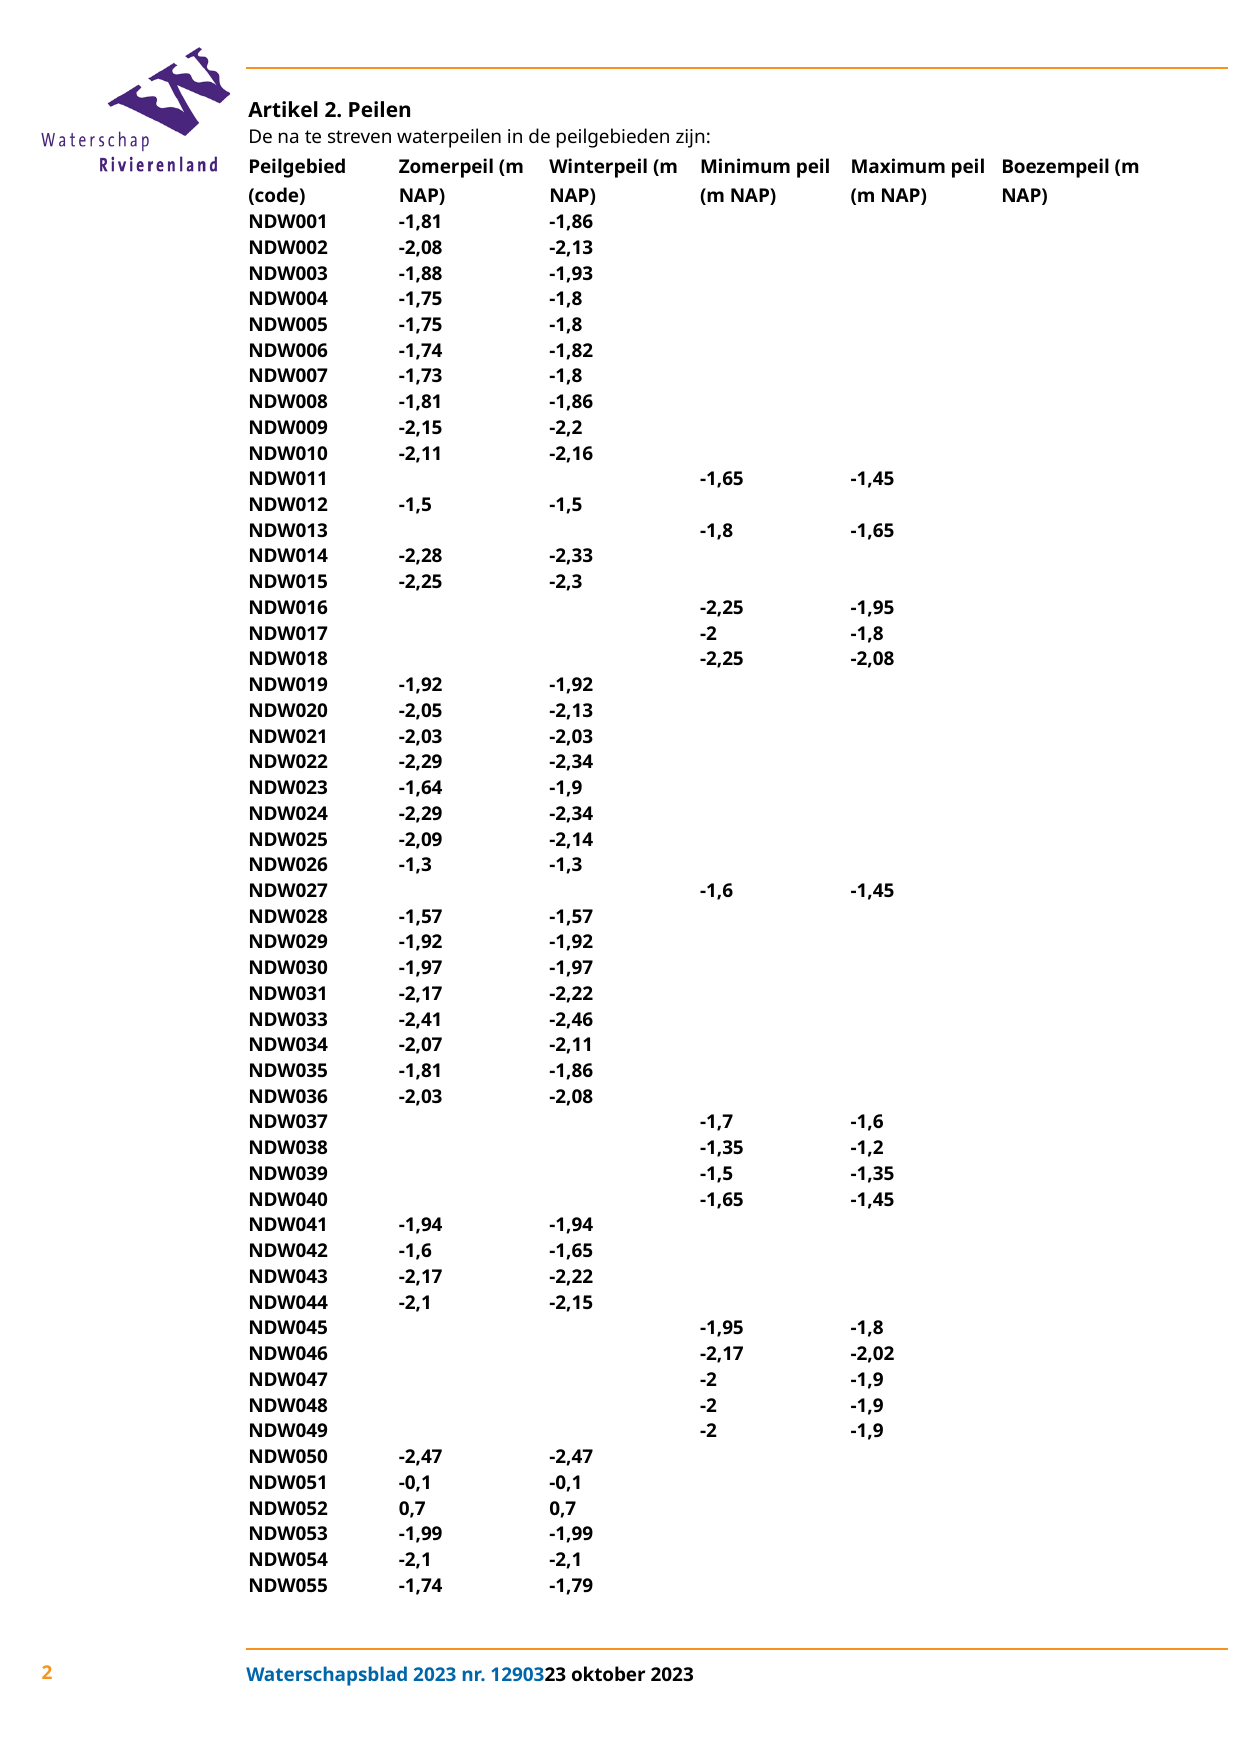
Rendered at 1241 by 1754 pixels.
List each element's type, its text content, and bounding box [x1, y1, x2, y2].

table_cell -1,65 [549, 1238, 700, 1263]
table_cell [549, 1340, 700, 1366]
table_cell NDW055 [248, 1572, 398, 1598]
table_cell -1,81 [399, 208, 549, 234]
table_cell NDW010 [248, 440, 398, 466]
table_cell -1,9 [850, 1366, 1001, 1392]
table_cell NDW049 [248, 1418, 398, 1443]
table_cell NDW003 [248, 260, 398, 285]
table_cell [549, 1160, 700, 1186]
table_cell [850, 851, 1001, 877]
table_cell [700, 1032, 850, 1057]
table_cell -2,07 [399, 1032, 549, 1057]
table_header Maximum peil (m NAP) [850, 153, 1001, 208]
table_cell [700, 774, 850, 800]
table_cell NDW044 [248, 1289, 398, 1314]
table_cell [1001, 466, 1152, 491]
table_cell [700, 851, 850, 877]
table_cell [1001, 491, 1152, 517]
table_cell -2,25 [399, 569, 549, 594]
table_cell [700, 363, 850, 388]
table_cell -1,65 [700, 466, 850, 491]
table_cell NDW050 [248, 1443, 398, 1469]
table_cell [850, 800, 1001, 826]
table_cell [850, 440, 1001, 466]
table_cell -1,6 [700, 877, 850, 903]
table_cell [1001, 208, 1152, 234]
table_cell NDW042 [248, 1238, 398, 1263]
table_cell -1,8 [700, 517, 850, 543]
table_cell [850, 543, 1001, 568]
table_cell -1,5 [700, 1160, 850, 1186]
table_cell [700, 1057, 850, 1083]
table_cell [549, 1186, 700, 1212]
table_cell [850, 337, 1001, 363]
table_cell [700, 1083, 850, 1109]
table_cell -2,17 [399, 980, 549, 1006]
table_cell -2,16 [549, 440, 700, 466]
table_cell -1,8 [549, 311, 700, 337]
table_cell [700, 311, 850, 337]
table_cell -1,97 [399, 954, 549, 980]
table_cell [1001, 1109, 1152, 1134]
table_cell [1001, 1520, 1152, 1546]
table_header Boezempeil (m NAP) [1001, 153, 1152, 208]
table_cell -1,35 [700, 1135, 850, 1160]
table_cell [1001, 1392, 1152, 1417]
table_cell [850, 749, 1001, 774]
table_cell [850, 234, 1001, 260]
table_cell -1,65 [850, 517, 1001, 543]
table_cell -1,92 [399, 671, 549, 697]
table_cell -1,2 [850, 1135, 1001, 1160]
table_cell [549, 1109, 700, 1134]
table_cell -1,45 [850, 877, 1001, 903]
table_cell [850, 723, 1001, 748]
table_cell [850, 1572, 1001, 1598]
table_cell [1001, 337, 1152, 363]
table_cell -1,57 [399, 903, 549, 929]
table_cell [1001, 311, 1152, 337]
table_cell -2,17 [700, 1340, 850, 1366]
table_cell [549, 1392, 700, 1417]
table_cell [399, 1340, 549, 1366]
table_cell -2,14 [549, 826, 700, 851]
table_cell [399, 620, 549, 646]
table_cell -2,08 [549, 1083, 700, 1109]
table_cell -1,74 [399, 1572, 549, 1598]
table_cell NDW027 [248, 877, 398, 903]
table_cell -1,65 [700, 1186, 850, 1212]
table_cell [850, 1520, 1001, 1546]
table_cell [700, 1572, 850, 1598]
table_cell -2,41 [399, 1006, 549, 1032]
table_cell NDW048 [248, 1392, 398, 1417]
table_cell [850, 1443, 1001, 1469]
table_cell [700, 337, 850, 363]
table_cell [1001, 1057, 1152, 1083]
table_cell [700, 723, 850, 748]
table_cell -1,8 [850, 620, 1001, 646]
table_cell 0,7 [399, 1495, 549, 1520]
table_cell [700, 980, 850, 1006]
table_cell [1001, 903, 1152, 929]
table_cell -1,45 [850, 466, 1001, 491]
table_cell -1,6 [399, 1238, 549, 1263]
table_cell [700, 1546, 850, 1572]
table_cell [1001, 1418, 1152, 1443]
table_cell [1001, 980, 1152, 1006]
table_cell [850, 569, 1001, 594]
table_cell NDW040 [248, 1186, 398, 1212]
table_cell [850, 954, 1001, 980]
table_cell NDW047 [248, 1366, 398, 1392]
table_cell [850, 1546, 1001, 1572]
table_cell [850, 1495, 1001, 1520]
table_cell [399, 877, 549, 903]
table_cell NDW020 [248, 697, 398, 723]
table_cell NDW043 [248, 1263, 398, 1289]
table_cell -2,25 [700, 646, 850, 671]
table_cell [1001, 1546, 1152, 1572]
table_cell [399, 466, 549, 491]
table_header Zomerpeil (m NAP) [399, 153, 549, 208]
table_cell NDW021 [248, 723, 398, 748]
table_cell -1,74 [399, 337, 549, 363]
table_cell [1001, 260, 1152, 285]
table_cell [1001, 800, 1152, 826]
table_cell -1,3 [549, 851, 700, 877]
table_cell [1001, 1366, 1152, 1392]
table_cell [850, 929, 1001, 954]
table_header Peilgebied (code) [248, 153, 398, 208]
table_cell -2,25 [700, 594, 850, 620]
table_cell [850, 414, 1001, 440]
table_cell -2,28 [399, 543, 549, 568]
table_cell [850, 1083, 1001, 1109]
table_cell [700, 749, 850, 774]
table_cell NDW011 [248, 466, 398, 491]
table_cell [850, 1006, 1001, 1032]
table_cell [399, 1109, 549, 1134]
table_cell [549, 517, 700, 543]
table_cell -1,9 [850, 1418, 1001, 1443]
table_cell [1001, 620, 1152, 646]
table_cell [399, 1135, 549, 1160]
table_cell -1,5 [399, 491, 549, 517]
table_cell [850, 491, 1001, 517]
table_cell NDW006 [248, 337, 398, 363]
table_cell [700, 1238, 850, 1263]
table_cell NDW025 [248, 826, 398, 851]
table_cell [1001, 1186, 1152, 1212]
table_cell [1001, 569, 1152, 594]
table_cell [700, 1263, 850, 1289]
table_cell -1,5 [549, 491, 700, 517]
table_cell NDW033 [248, 1006, 398, 1032]
table_cell -1,64 [399, 774, 549, 800]
table_cell [549, 594, 700, 620]
table_cell [1001, 1443, 1152, 1469]
table_cell NDW014 [248, 543, 398, 568]
table_cell [1001, 929, 1152, 954]
table_cell [700, 1443, 850, 1469]
table_cell NDW053 [248, 1520, 398, 1546]
table_cell NDW023 [248, 774, 398, 800]
table_cell [700, 800, 850, 826]
table_cell NDW046 [248, 1340, 398, 1366]
table_cell [700, 1520, 850, 1546]
table_cell NDW022 [248, 749, 398, 774]
table_cell NDW054 [248, 1546, 398, 1572]
table_cell [850, 1238, 1001, 1263]
table_cell [850, 980, 1001, 1006]
table_cell -1,75 [399, 285, 549, 311]
table_cell [700, 440, 850, 466]
table_cell -1,82 [549, 337, 700, 363]
table_cell [399, 1315, 549, 1340]
table_cell NDW009 [248, 414, 398, 440]
table_cell -1,92 [549, 929, 700, 954]
table_cell [850, 1263, 1001, 1289]
table_cell -1,93 [549, 260, 700, 285]
table_cell [399, 646, 549, 671]
table_cell [700, 569, 850, 594]
table_cell -1,81 [399, 1057, 549, 1083]
table_cell -2 [700, 620, 850, 646]
table_cell [399, 517, 549, 543]
table_cell -2,17 [399, 1263, 549, 1289]
table_cell [700, 388, 850, 414]
table_cell [850, 260, 1001, 285]
table_cell -0,1 [399, 1469, 549, 1495]
table_cell -1,57 [549, 903, 700, 929]
table_cell -1,92 [399, 929, 549, 954]
table_cell -2,34 [549, 800, 700, 826]
table_cell -2 [700, 1418, 850, 1443]
table_cell [850, 1212, 1001, 1237]
table_cell [850, 903, 1001, 929]
table_cell NDW037 [248, 1109, 398, 1134]
table_cell [1001, 414, 1152, 440]
table_cell [1001, 1212, 1152, 1237]
table_cell -1,8 [549, 363, 700, 388]
table_cell -2,11 [399, 440, 549, 466]
table_cell [700, 1495, 850, 1520]
picture [41, 47, 231, 172]
table_cell -2,33 [549, 543, 700, 568]
table_cell [700, 414, 850, 440]
table_cell [549, 1366, 700, 1392]
table_cell -2,02 [850, 1340, 1001, 1366]
table_cell NDW015 [248, 569, 398, 594]
table_header Minimum peil (m NAP) [700, 153, 850, 208]
table_cell NDW026 [248, 851, 398, 877]
table_cell -1,35 [850, 1160, 1001, 1186]
table_cell [549, 1418, 700, 1443]
table_cell [1001, 774, 1152, 800]
table_cell -2,08 [399, 234, 549, 260]
table_cell [700, 954, 850, 980]
table_cell [850, 311, 1001, 337]
table_cell NDW005 [248, 311, 398, 337]
table_cell [850, 826, 1001, 851]
table_cell 0,7 [549, 1495, 700, 1520]
table_cell [549, 466, 700, 491]
table_cell [700, 260, 850, 285]
table_cell [700, 903, 850, 929]
table_cell [1001, 234, 1152, 260]
table_cell [399, 1366, 549, 1392]
table_cell -1,8 [549, 285, 700, 311]
table_cell -2,1 [399, 1289, 549, 1314]
table_cell NDW018 [248, 646, 398, 671]
table_cell NDW017 [248, 620, 398, 646]
table_cell -2,29 [399, 800, 549, 826]
table_cell [1001, 1495, 1152, 1520]
table_cell [1001, 1006, 1152, 1032]
table_cell -2,13 [549, 234, 700, 260]
table_cell [549, 620, 700, 646]
table_cell NDW036 [248, 1083, 398, 1109]
table_cell NDW038 [248, 1135, 398, 1160]
table_cell [700, 1212, 850, 1237]
table_cell -2,34 [549, 749, 700, 774]
table_cell -1,86 [549, 208, 700, 234]
table_cell -1,95 [850, 594, 1001, 620]
table_cell [1001, 1083, 1152, 1109]
table_cell [700, 285, 850, 311]
table_cell [1001, 1315, 1152, 1340]
table_cell NDW039 [248, 1160, 398, 1186]
table_cell -2,03 [399, 723, 549, 748]
table_cell -2 [700, 1366, 850, 1392]
table_cell -2,46 [549, 1006, 700, 1032]
table_cell -1,99 [399, 1520, 549, 1546]
table_cell [850, 285, 1001, 311]
table_cell [1001, 749, 1152, 774]
table_cell [1001, 388, 1152, 414]
table_cell [399, 1392, 549, 1417]
table_cell -1,73 [399, 363, 549, 388]
table_cell [700, 1289, 850, 1314]
table_cell -1,97 [549, 954, 700, 980]
table_cell [850, 363, 1001, 388]
table_cell NDW051 [248, 1469, 398, 1495]
table_cell NDW030 [248, 954, 398, 980]
table_cell [1001, 543, 1152, 568]
table_cell -1,92 [549, 671, 700, 697]
table_cell -2,22 [549, 1263, 700, 1289]
table_cell NDW012 [248, 491, 398, 517]
table_cell [1001, 285, 1152, 311]
table_cell NDW029 [248, 929, 398, 954]
table_cell [1001, 440, 1152, 466]
table_cell NDW004 [248, 285, 398, 311]
table_cell [850, 1032, 1001, 1057]
table_cell [1001, 697, 1152, 723]
table_cell [850, 208, 1001, 234]
table_cell -1,3 [399, 851, 549, 877]
table_cell NDW001 [248, 208, 398, 234]
table_cell [1001, 671, 1152, 697]
table_cell -1,75 [399, 311, 549, 337]
table_cell [549, 877, 700, 903]
table_cell -2,03 [549, 723, 700, 748]
table_cell NDW013 [248, 517, 398, 543]
table_cell -1,86 [549, 1057, 700, 1083]
table_cell NDW034 [248, 1032, 398, 1057]
table_cell NDW024 [248, 800, 398, 826]
table_cell -2,11 [549, 1032, 700, 1057]
table_cell -2,47 [399, 1443, 549, 1469]
table_cell [850, 671, 1001, 697]
table_cell [1001, 954, 1152, 980]
table_cell -2,29 [399, 749, 549, 774]
table_cell NDW028 [248, 903, 398, 929]
table_cell [1001, 1032, 1152, 1057]
table_cell NDW019 [248, 671, 398, 697]
table_cell [1001, 1340, 1152, 1366]
table_cell -2,08 [850, 646, 1001, 671]
table_cell -1,99 [549, 1520, 700, 1546]
table_cell [549, 1135, 700, 1160]
table_cell [1001, 1135, 1152, 1160]
table_header Winterpeil (m NAP) [549, 153, 700, 208]
table_cell -1,94 [549, 1212, 700, 1237]
table_cell -1,88 [399, 260, 549, 285]
table_cell [1001, 646, 1152, 671]
table_cell [850, 1469, 1001, 1495]
table_cell [700, 208, 850, 234]
table_cell [1001, 877, 1152, 903]
table_cell [1001, 723, 1152, 748]
table_cell [700, 491, 850, 517]
table_cell NDW007 [248, 363, 398, 388]
table_cell [399, 1160, 549, 1186]
table_cell NDW016 [248, 594, 398, 620]
table_cell [700, 543, 850, 568]
table_cell -1,6 [850, 1109, 1001, 1134]
table_cell NDW041 [248, 1212, 398, 1237]
table_cell [1001, 1238, 1152, 1263]
table_cell [1001, 851, 1152, 877]
table_cell -1,45 [850, 1186, 1001, 1212]
table_cell [850, 1057, 1001, 1083]
table_cell -2,47 [549, 1443, 700, 1469]
table_cell [1001, 826, 1152, 851]
table_cell [700, 1006, 850, 1032]
table_cell -1,7 [700, 1109, 850, 1134]
table_cell -1,8 [850, 1315, 1001, 1340]
table_cell -1,79 [549, 1572, 700, 1598]
table_cell [850, 774, 1001, 800]
table_cell -2,03 [399, 1083, 549, 1109]
table_cell [399, 1418, 549, 1443]
table_cell -2,3 [549, 569, 700, 594]
table_cell -2,2 [549, 414, 700, 440]
table_cell [700, 671, 850, 697]
table_cell [1001, 517, 1152, 543]
table_cell -2,05 [399, 697, 549, 723]
table_cell NDW031 [248, 980, 398, 1006]
table_cell [1001, 594, 1152, 620]
table_cell -2,15 [399, 414, 549, 440]
table_cell -1,94 [399, 1212, 549, 1237]
table_cell [1001, 1263, 1152, 1289]
table_cell NDW045 [248, 1315, 398, 1340]
table_cell [399, 594, 549, 620]
table_cell -0,1 [549, 1469, 700, 1495]
table_cell -1,9 [850, 1392, 1001, 1417]
table_cell -2,13 [549, 697, 700, 723]
table_cell -1,81 [399, 388, 549, 414]
table_cell -2,1 [549, 1546, 700, 1572]
table_cell -2 [700, 1392, 850, 1417]
table_cell -2,15 [549, 1289, 700, 1314]
table_cell NDW035 [248, 1057, 398, 1083]
table_cell [1001, 1572, 1152, 1598]
table_cell [1001, 1160, 1152, 1186]
table_cell NDW002 [248, 234, 398, 260]
table_cell [700, 826, 850, 851]
table_cell -2,09 [399, 826, 549, 851]
table_cell -1,95 [700, 1315, 850, 1340]
table_cell [549, 1315, 700, 1340]
text Artikel 2. Peilen [248, 95, 1152, 123]
table_cell [399, 1186, 549, 1212]
table_cell [850, 697, 1001, 723]
table_cell -1,9 [549, 774, 700, 800]
table_cell NDW052 [248, 1495, 398, 1520]
table_cell [850, 388, 1001, 414]
table_cell -1,86 [549, 388, 700, 414]
table_cell -2,1 [399, 1546, 549, 1572]
table_cell [1001, 1289, 1152, 1314]
table_cell [1001, 1469, 1152, 1495]
table_cell [700, 234, 850, 260]
table_cell [850, 1289, 1001, 1314]
table_cell [700, 929, 850, 954]
table_cell [700, 697, 850, 723]
table_cell -2,22 [549, 980, 700, 1006]
text De na te streven waterpeilen in de peilgebieden zijn: [248, 123, 1152, 149]
table_cell [1001, 363, 1152, 388]
table_cell [700, 1469, 850, 1495]
table_cell NDW008 [248, 388, 398, 414]
table_cell [549, 646, 700, 671]
